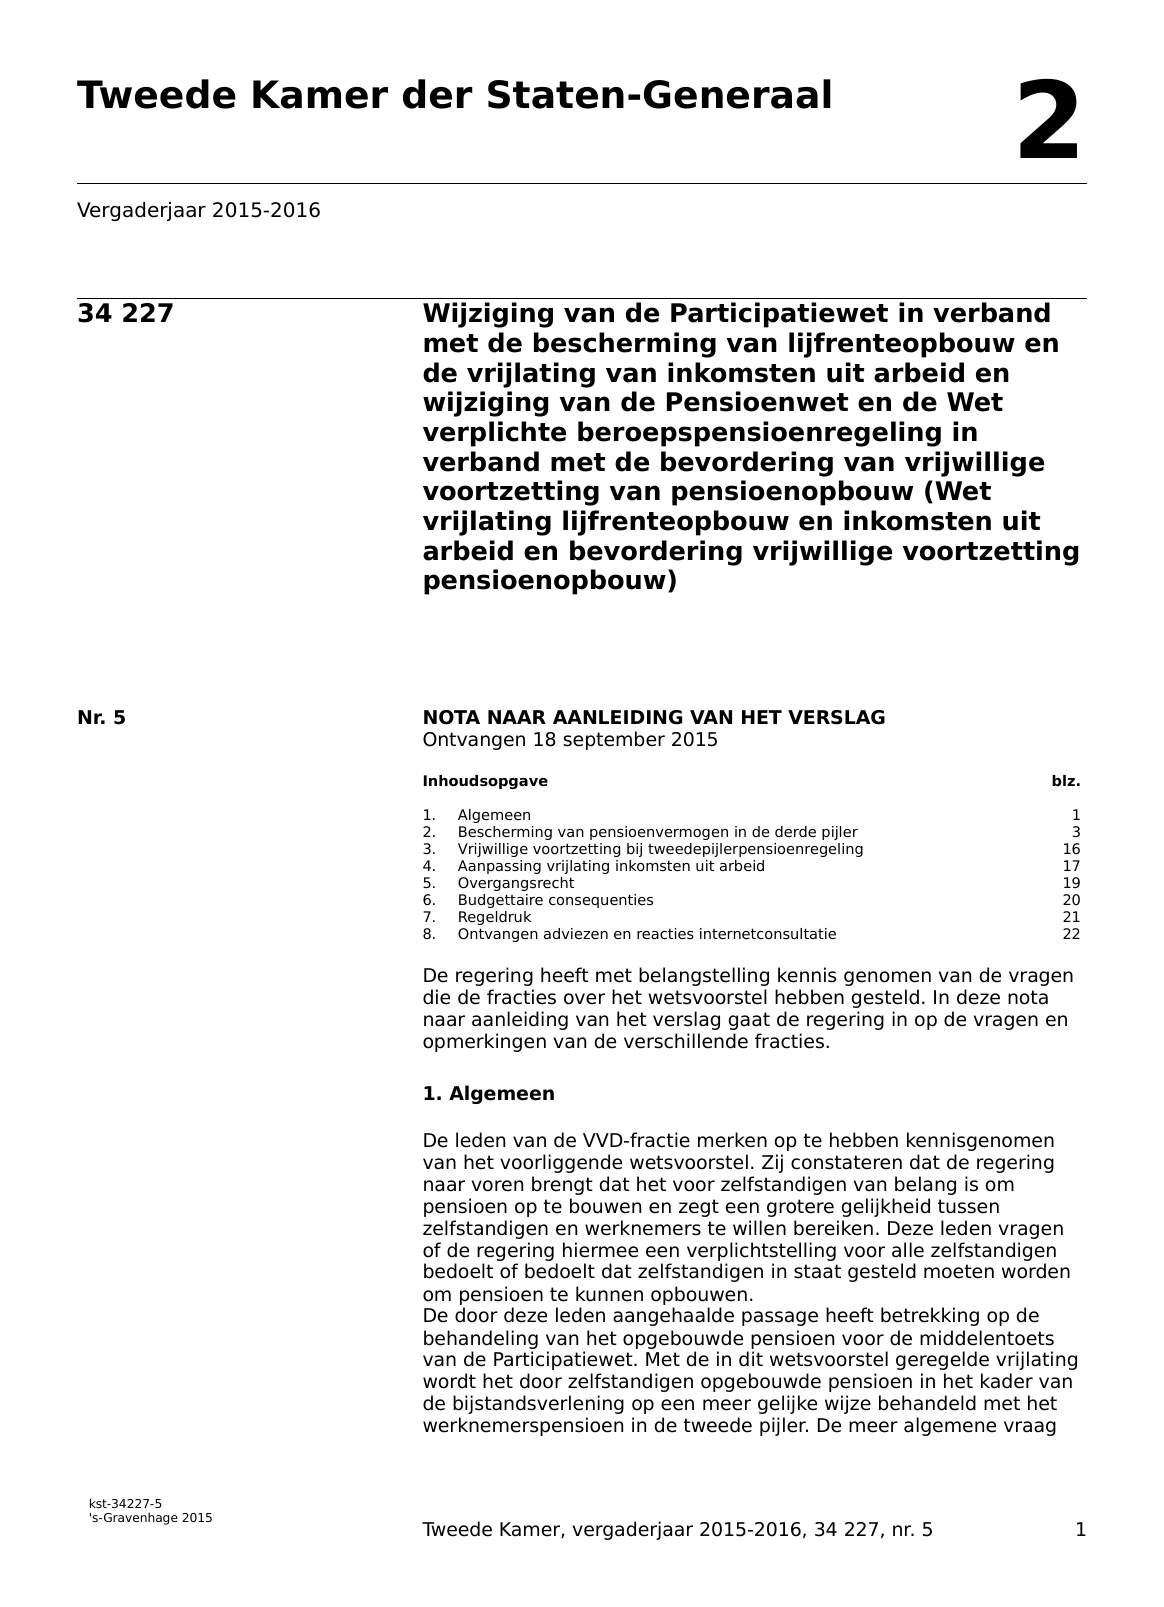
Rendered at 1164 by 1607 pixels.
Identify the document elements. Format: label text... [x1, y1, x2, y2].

table_cell 8. [422, 926, 452, 942]
table_cell 2. [422, 824, 452, 841]
table_cell 22 [1028, 926, 1087, 942]
table_cell Vrijwillige voortzetting bij tweedepijlerpensioenregeling [452, 841, 1028, 858]
table_header Inhoudsopgave [422, 773, 1028, 790]
table_cell 3 [1028, 824, 1087, 841]
table_cell 20 [1028, 892, 1087, 908]
table_cell Aanpassing vrijlating inkomsten uit arbeid [452, 858, 1028, 874]
text Ontvangen 18 september 2015 [422, 729, 1087, 751]
subtitle 34 227 Wijziging van de Participatiewet in verband met de bescherming van lijfrenteopbouw en de vrijlating van inkomsten uit arbeid en wijziging van de Pensioenwet en de Wet verplichte beroepspensioenregeling in verband met de bevordering van vrijwillige voortzetting van pensioenopbouw (Wet vrijlating lijfrenteopbouw en inkomsten uit arbeid en bevordering vrijwillige voortzetting pensioenopbouw) [77, 299, 1087, 596]
text De leden van de VVD-fractie merken op te hebben kennisgenomen van het voorliggende wetsvoorstel. Zij constateren dat de regering naar voren brengt dat het voor zelfstandigen van belang is om pensioen op te bouwen en zegt een grotere gelijkheid tussen zelfstandigen en werknemers te willen bereiken. Deze leden vragen of de regering hiermee een verplichtstelling voor alle zelfstandigen bedoelt of bedoelt dat zelfstandigen in staat gesteld moeten worden om pensioen te kunnen opbouwen. [422, 1129, 1087, 1305]
table_cell Overgangsrecht [452, 875, 1028, 892]
table_cell Bescherming van pensioenvermogen in de derde pijler [452, 824, 1028, 841]
table_cell 16 [1028, 841, 1087, 858]
table_cell Budgettaire consequenties [452, 892, 1028, 908]
table_cell 1. [422, 807, 452, 824]
table_header Tweede Kamer der Staten-Generaal [77, 59, 886, 183]
table_cell 19 [1028, 875, 1087, 892]
table_header 2 [886, 59, 1087, 183]
table_header blz. [1028, 773, 1087, 790]
table_cell 1 [1028, 807, 1087, 824]
text 's-Gravenhage 2015 [88, 1511, 323, 1525]
table_cell 4. [422, 858, 452, 874]
table_cell Algemeen [452, 807, 1028, 824]
text kst-34227-5 [88, 1497, 323, 1511]
table_cell Ontvangen adviezen en reacties internetconsultatie [452, 926, 1028, 942]
subtitle 1. Algemeen [422, 1083, 1087, 1104]
text De regering heeft met belangstelling kennis genomen van de vragen die de fracties over het wetsvoorstel hebben gesteld. In deze nota naar aanleiding van het verslag gaat de regering in op de vragen en opmerkingen van de verschillende fracties. [422, 965, 1087, 1053]
text De door deze leden aangehaalde passage heeft betrekking op de behandeling van het opgebouwde pensioen voor de middelentoets van de Participatiewet. Met de in dit wetsvoorstel geregelde vrijlating wordt het door zelfstandigen opgebouwde pensioen in het kader van de bijstandsverlening op een meer gelijke wijze behandeld met het werknemerspensioen in de tweede pijler. De meer algemene vraag [422, 1305, 1087, 1437]
subtitle Nr. 5 NOTA NAAR AANLEIDING VAN HET VERSLAG [77, 707, 1087, 729]
table_cell 3. [422, 841, 452, 858]
table_cell Vergaderjaar 2015-2016 [77, 184, 1087, 298]
table_cell [1028, 790, 1087, 807]
table_cell [422, 790, 452, 807]
table_cell [452, 790, 1028, 807]
table_cell 7. [422, 909, 452, 926]
table_cell 17 [1028, 858, 1087, 874]
table_cell Regeldruk [452, 909, 1028, 926]
table_cell 5. [422, 875, 452, 892]
table_cell 21 [1028, 909, 1087, 926]
table_cell 6. [422, 892, 452, 908]
